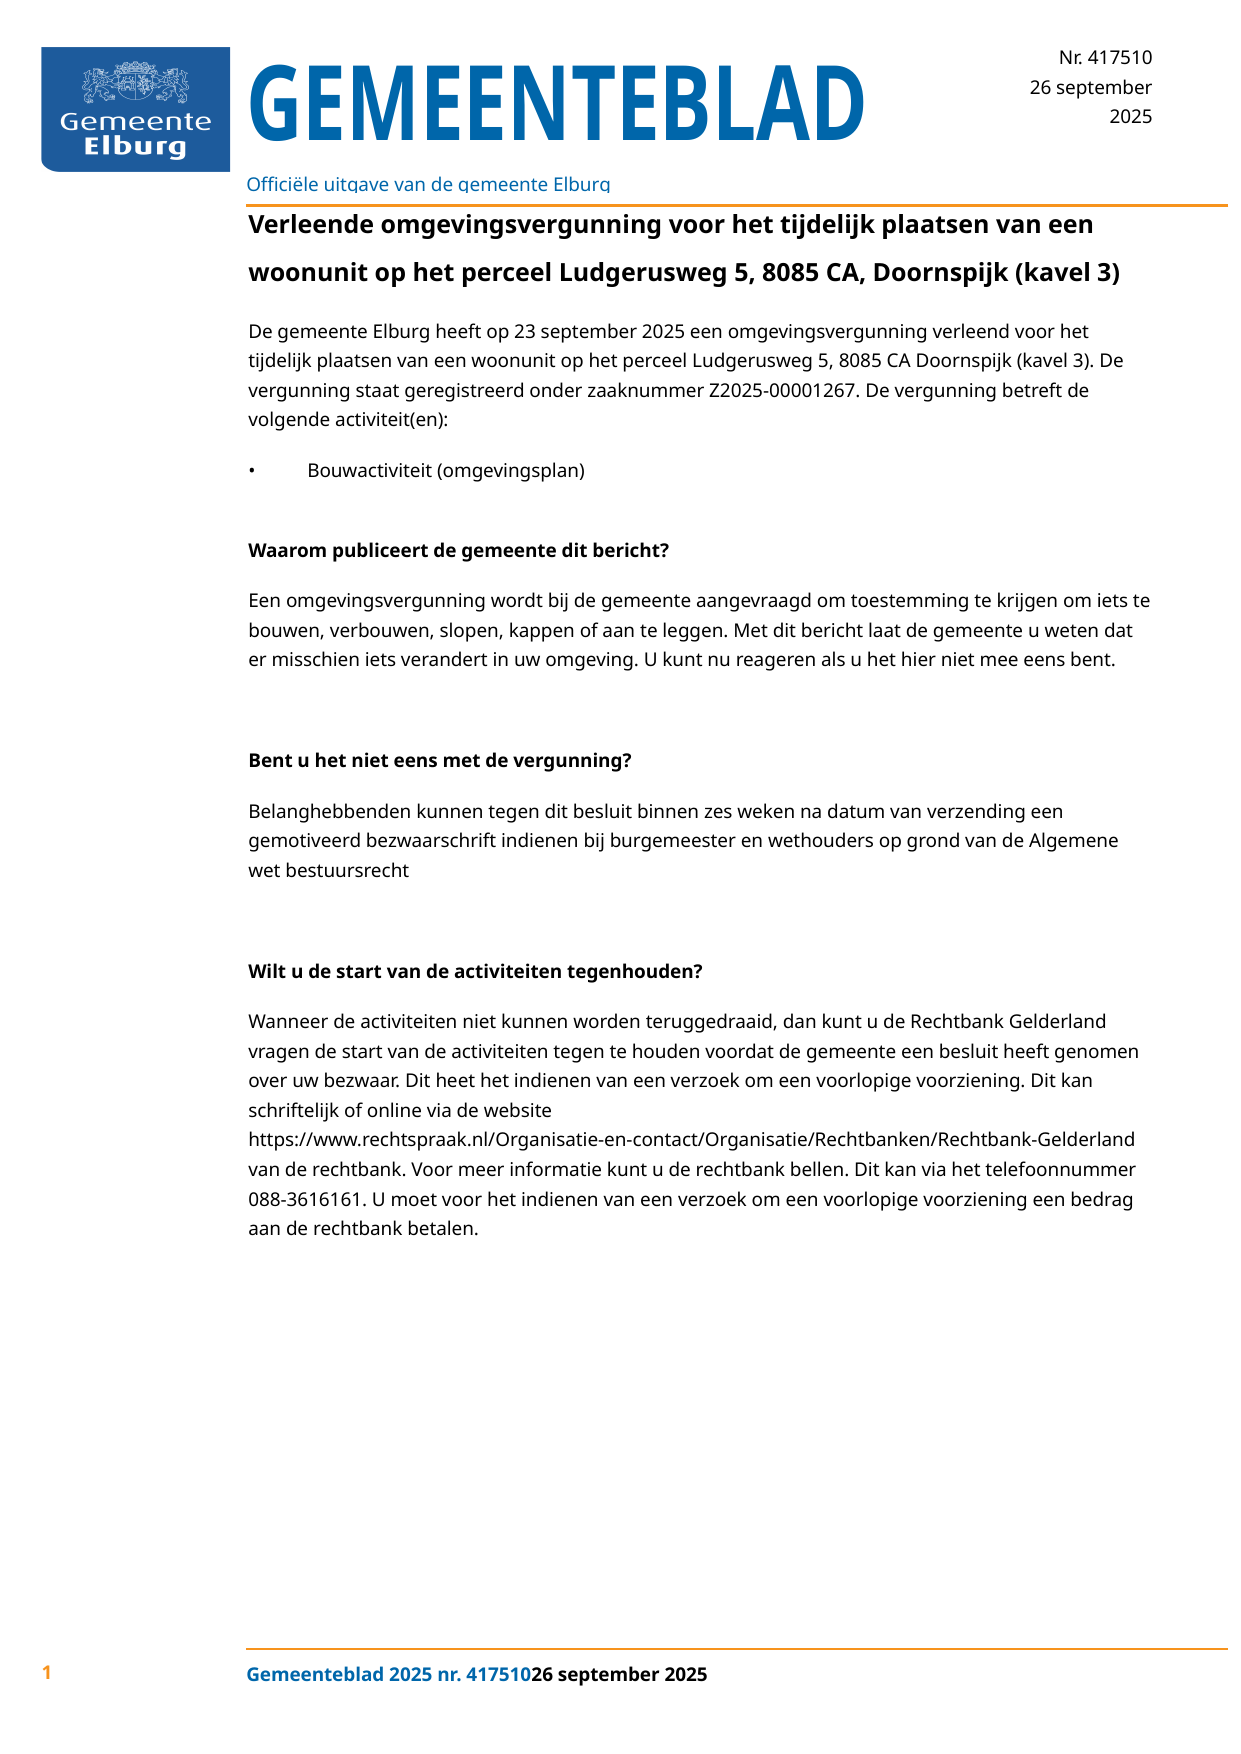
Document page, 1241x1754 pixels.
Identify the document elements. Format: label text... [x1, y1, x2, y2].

text Bent u het niet eens met de vergunning? [248, 747, 1152, 773]
list Bouwactiviteit (omgevingsplan) [248, 457, 1152, 483]
picture [41, 47, 231, 172]
text Waarom publiceert de gemeente dit bericht? [248, 537, 1152, 563]
text Belanghebbenden kunnen tegen dit besluit binnen zes weken na datum van verzending een gemotiveerd bezwaarschrift indienen bij burgemeester en wethouders op grond van de Algemene wet bestuursrecht [248, 798, 1152, 883]
text Wanneer de activiteiten niet kunnen worden teruggedraaid, dan kunt u de Rechtbank Gelderland vragen de start van de activiteiten tegen te houden voordat de gemeente een besluit heeft genomen over uw bezwaar. Dit heet het indienen van een verzoek om een voorlopige voorziening. Dit kan schriftelijk of online via de website https://www.rechtspraak.nl/Organisatie-en-contact/Organisatie/Rechtbanken/Rechtbank-Gelderland van de rechtbank. Voor meer informatie kunt u de rechtbank bellen. Dit kan via het telefoonnummer 088-3616161. U moet voor het indienen van een verzoek om een voorlopige voorziening een bedrag aan de rechtbank betalen. [248, 1008, 1152, 1241]
text Verleende omgevingsvergunning voor het tijdelijk plaatsen van een woonunit op het perceel Ludgerusweg 5, 8085 CA, Doornspijk (kavel 3) [248, 207, 1152, 288]
text Wilt u de start van de activiteiten tegenhouden? [248, 958, 1152, 984]
text De gemeente Elburg heeft op 23 september 2025 een omgevingsvergunning verleend voor het tijdelijk plaatsen van een woonunit op het perceel Ludgerusweg 5, 8085 CA Doornspijk (kavel 3). De vergunning staat geregistreerd onder zaaknummer Z2025-00001267. De vergunning betreft de volgende activiteit(en): [248, 318, 1152, 432]
text Een omgevingsvergunning wordt bij de gemeente aangevraagd om toestemming te krijgen om iets te bouwen, verbouwen, slopen, kappen of aan te leggen. Met dit bericht laat de gemeente u weten dat er misschien iets verandert in uw omgeving. U kunt nu reageren als u het hier niet mee eens bent. [248, 587, 1152, 672]
